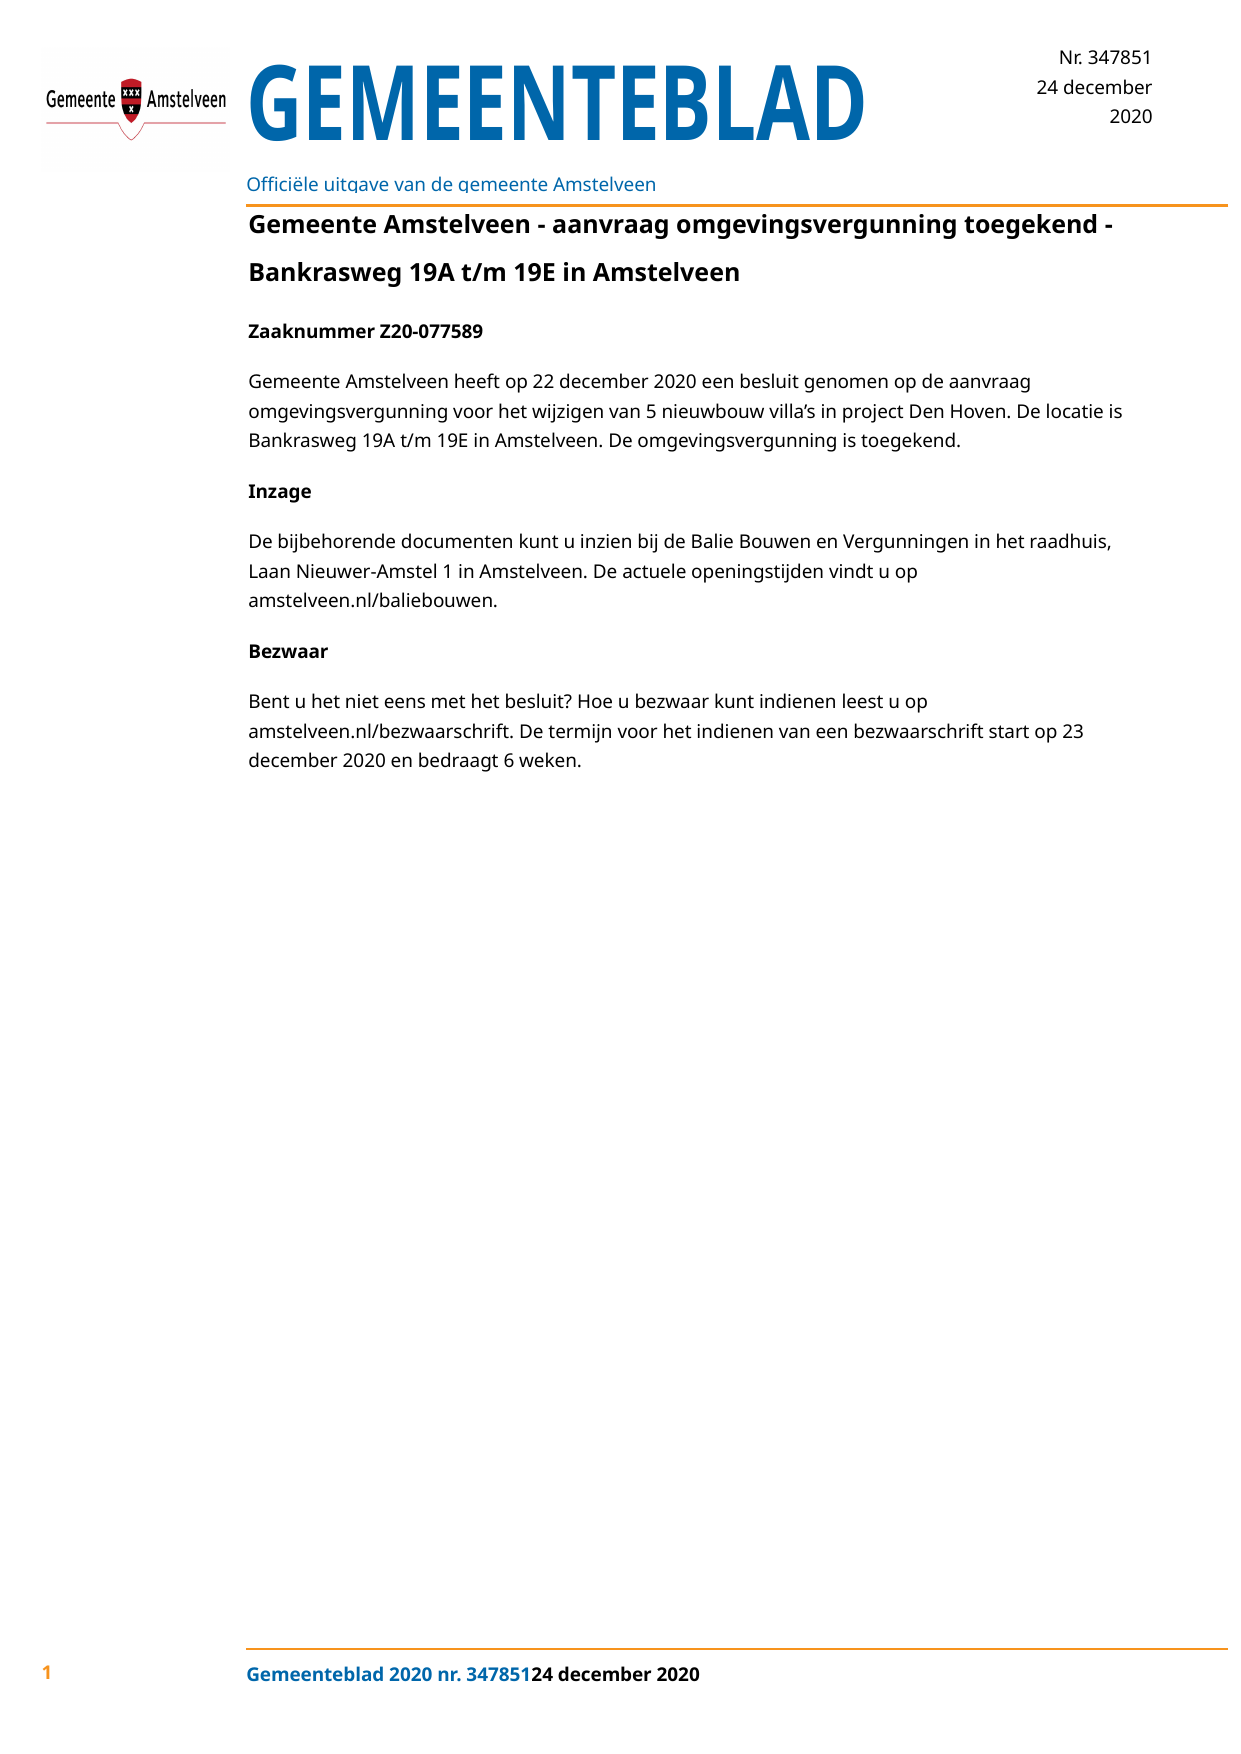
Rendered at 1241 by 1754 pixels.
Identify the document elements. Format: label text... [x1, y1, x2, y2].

text De bijbehorende documenten kunt u inzien bij de Balie Bouwen en Vergunningen in het raadhuis, Laan Nieuwer-Amstel 1 in Amstelveen. De actuele openingstijden vindt u op amstelveen.nl/baliebouwen. [248, 528, 1152, 613]
picture [41, 47, 231, 172]
text Bent u het niet eens met het besluit? Hoe u bezwaar kunt indienen leest u op amstelveen.nl/bezwaarschrift. De termijn voor het indienen van een bezwaarschrift start op 23 december 2020 en bedraagt 6 weken. [248, 688, 1152, 773]
text Inzage [248, 478, 1152, 504]
text Bezwaar [248, 638, 1152, 664]
text Gemeente Amstelveen heeft op 22 december 2020 een besluit genomen op de aanvraag omgevingsvergunning voor het wijzigen van 5 nieuwbouw villa’s in project Den Hoven. De locatie is Bankrasweg 19A t/m 19E in Amstelveen. De omgevingsvergunning is toegekend. [248, 368, 1152, 453]
text Gemeente Amstelveen - aanvraag omgevingsvergunning toegekend - Bankrasweg 19A t/m 19E in Amstelveen [248, 207, 1152, 288]
text Zaaknummer Z20-077589 [248, 318, 1152, 344]
